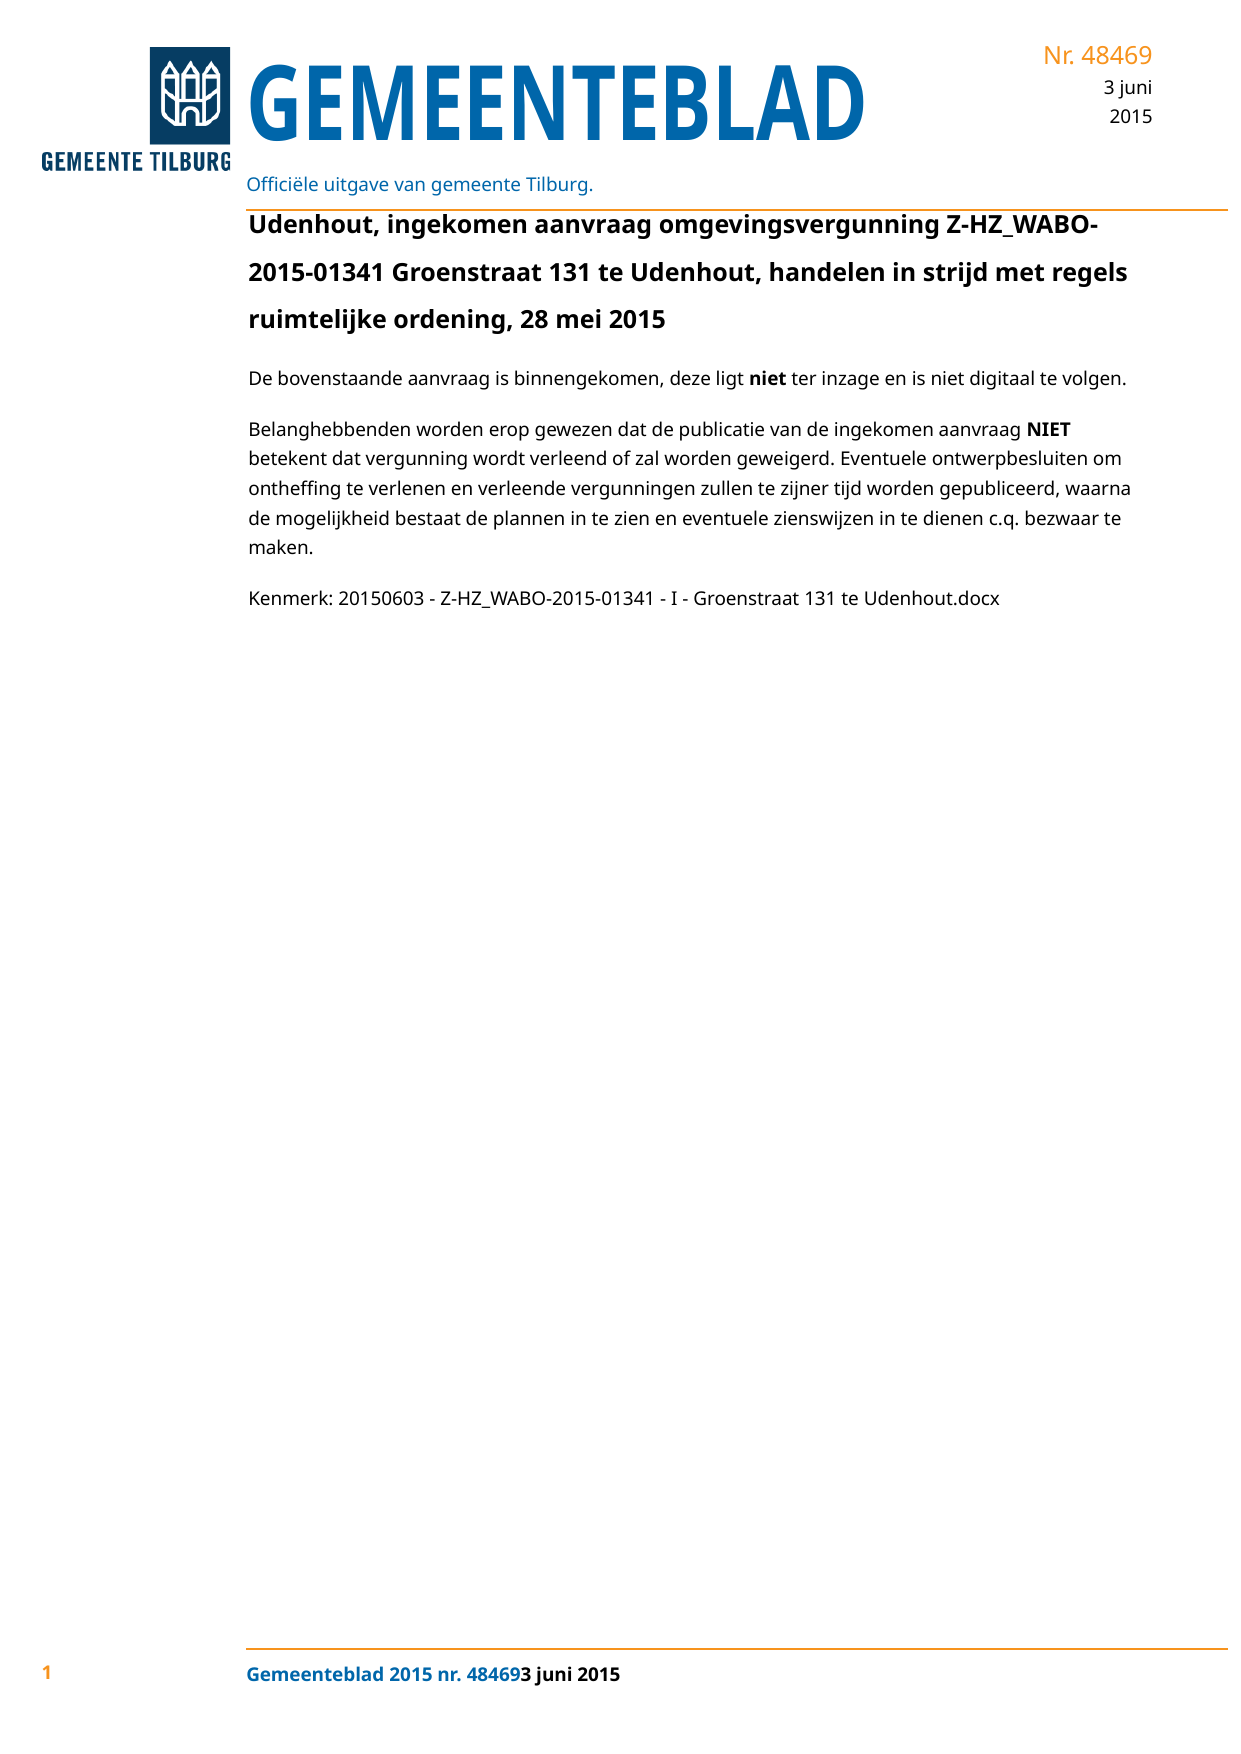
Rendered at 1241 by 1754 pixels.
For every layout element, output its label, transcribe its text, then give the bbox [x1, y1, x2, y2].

picture [41, 47, 231, 172]
text Udenhout, ingekomen aanvraag omgevingsvergunning Z-HZ_WABO-2015-01341 Groenstraat 131 te Udenhout, handelen in strijd met regels ruimtelijke ordening, 28 mei 2015 [248, 211, 1152, 336]
text Kenmerk: 20150603 - Z-HZ_WABO-2015-01341 - I - Groenstraat 131 te Udenhout.docx [248, 585, 1152, 610]
text Belanghebbenden worden erop gewezen dat de publicatie van de ingekomen aanvraag NIET betekent dat vergunning wordt verleend of zal worden geweigerd. Eventuele ontwerpbesluiten om ontheffing te verlenen en verleende vergunningen zullen te zijner tijd worden gepubliceerd, waarna de mogelijkheid bestaat de plannen in te zien en eventuele zienswijzen in te dienen c.q. bezwaar te maken. [248, 416, 1152, 560]
text De bovenstaande aanvraag is binnengekomen, deze ligt niet ter inzage en is niet digitaal te volgen. [248, 366, 1152, 391]
